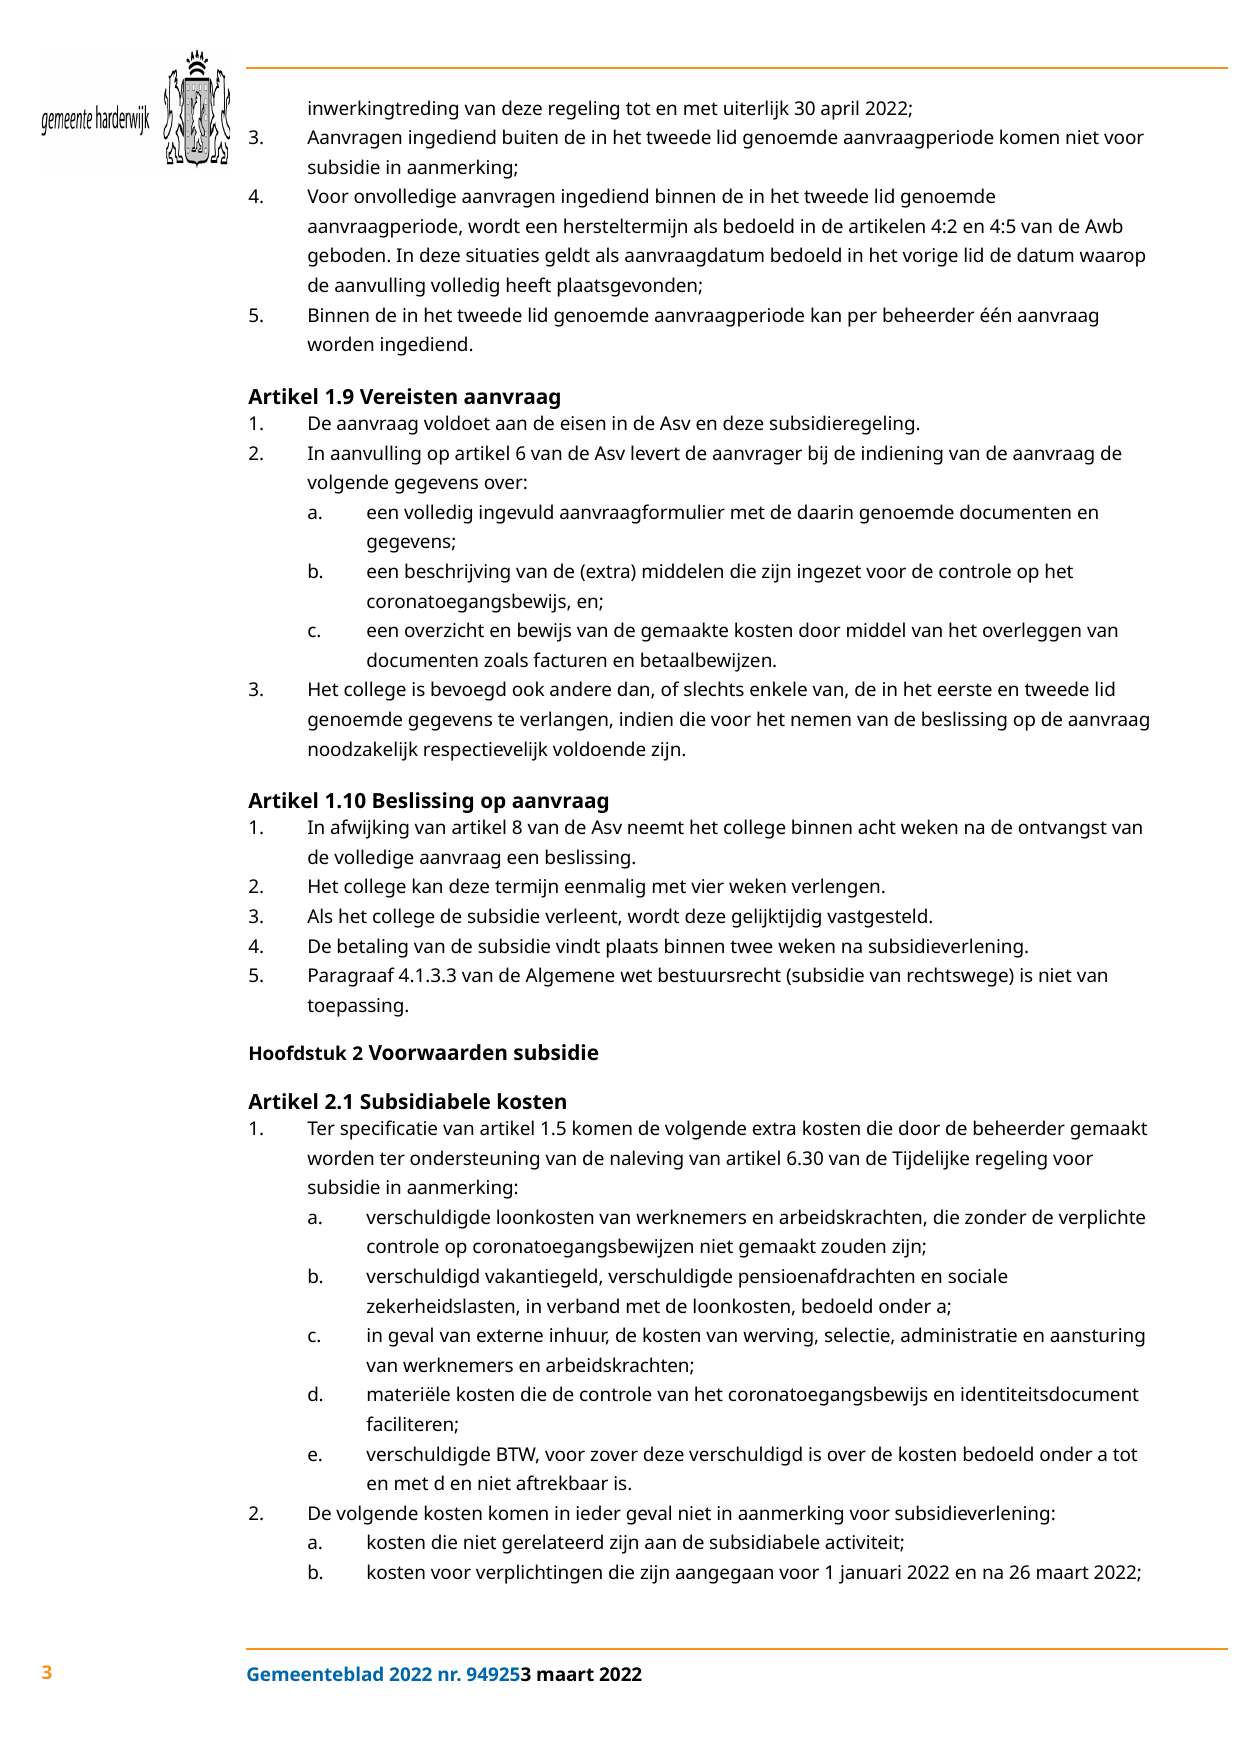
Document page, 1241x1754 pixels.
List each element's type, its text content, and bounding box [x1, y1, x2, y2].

list De volgende kosten komen in ieder geval niet in aanmerking voor subsidieverlening: [248, 1500, 1152, 1526]
list De aanvraag voldoet aan de eisen in de Asv en deze subsidieregeling. [248, 410, 1152, 436]
text Hoofdstuk 2 Voorwaarden subsidie [248, 1038, 1152, 1066]
text Artikel 2.1 Subsidiabele kosten [248, 1087, 1152, 1115]
list Het college is bevoegd ook andere dan, of slechts enkele van, de in het eerste en tweede lid genoemde gegevens te verlangen, indien die voor het nemen van de beslissing op de aanvraag noodzakelijk respectievelijk voldoende zijn. [248, 677, 1152, 761]
list Voor onvolledige aanvragen ingediend binnen de in het tweede lid genoemde aanvraagperiode, wordt een hersteltermijn als bedoeld in de artikelen 4:2 en 4:5 van de Awb geboden. In deze situaties geldt als aanvraagdatum bedoeld in het vorige lid de datum waarop de aanvulling volledig heeft plaatsgevonden; [248, 183, 1152, 298]
list Binnen de in het tweede lid genoemde aanvraagperiode kan per beheerder één aanvraag worden ingediend. [248, 302, 1152, 357]
list een overzicht en bewijs van de gemaakte kosten door middel van het overleggen van documenten zoals facturen en betaalbewijzen. [307, 617, 1152, 673]
text Artikel 1.9 Vereisten aanvraag [248, 382, 1152, 410]
text Artikel 1.10 Beslissing op aanvraag [248, 786, 1152, 814]
list Aanvragen ingediend buiten de in het tweede lid genoemde aanvraagperiode komen niet voor subsidie in aanmerking; [248, 124, 1152, 180]
list Het college kan deze termijn eenmalig met vier weken verlengen. [248, 874, 1152, 899]
list In aanvulling op artikel 6 van de Asv levert de aanvrager bij de indiening van de aanvraag de volgende gegevens over: [248, 440, 1152, 495]
list kosten voor verplichtingen die zijn aangegaan voor 1 januari 2022 en na 26 maart 2022; [307, 1559, 1152, 1585]
list materiële kosten die de controle van het coronatoegangsbewijs en identiteitsdocument faciliteren; [307, 1382, 1152, 1437]
list een volledig ingevuld aanvraagformulier met de daarin genoemde documenten en gegevens; [307, 499, 1152, 554]
list De betaling van de subsidie vindt plaats binnen twee weken na subsidieverlening. [248, 933, 1152, 959]
list inwerkingtreding van deze regeling tot en met uiterlijk 30 april 2022; [248, 95, 1152, 121]
list verschuldigde BTW, voor zover deze verschuldigd is over de kosten bedoeld onder a tot en met d en niet aftrekbaar is. [307, 1441, 1152, 1496]
list Paragraaf 4.1.3.3 van de Algemene wet bestuursrecht (subsidie van rechtswege) is niet van toepassing. [248, 962, 1152, 1018]
list kosten die niet gerelateerd zijn aan de subsidiabele activiteit; [307, 1529, 1152, 1555]
list in geval van externe inhuur, de kosten van werving, selectie, administratie en aansturing van werknemers en arbeidskrachten; [307, 1322, 1152, 1378]
list In afwijking van artikel 8 van de Asv neemt het college binnen acht weken na de ontvangst van de volledige aanvraag een beslissing. [248, 814, 1152, 870]
list verschuldigde loonkosten van werknemers en arbeidskrachten, die zonder de verplichte controle op coronatoegangsbewijzen niet gemaakt zouden zijn; [307, 1204, 1152, 1259]
picture [41, 47, 231, 172]
list Als het college de subsidie verleent, wordt deze gelijktijdig vastgesteld. [248, 903, 1152, 929]
list Ter specificatie van artikel 1.5 komen de volgende extra kosten die door de beheerder gemaakt worden ter ondersteuning van de naleving van artikel 6.30 van de Tijdelijke regeling voor subsidie in aanmerking: [248, 1115, 1152, 1200]
list een beschrijving van de (extra) middelen die zijn ingezet voor de controle op het coronatoegangsbewijs, en; [307, 558, 1152, 613]
list verschuldigd vakantiegeld, verschuldigde pensioenafdrachten en sociale zekerheidslasten, in verband met de loonkosten, bedoeld onder a; [307, 1263, 1152, 1319]
